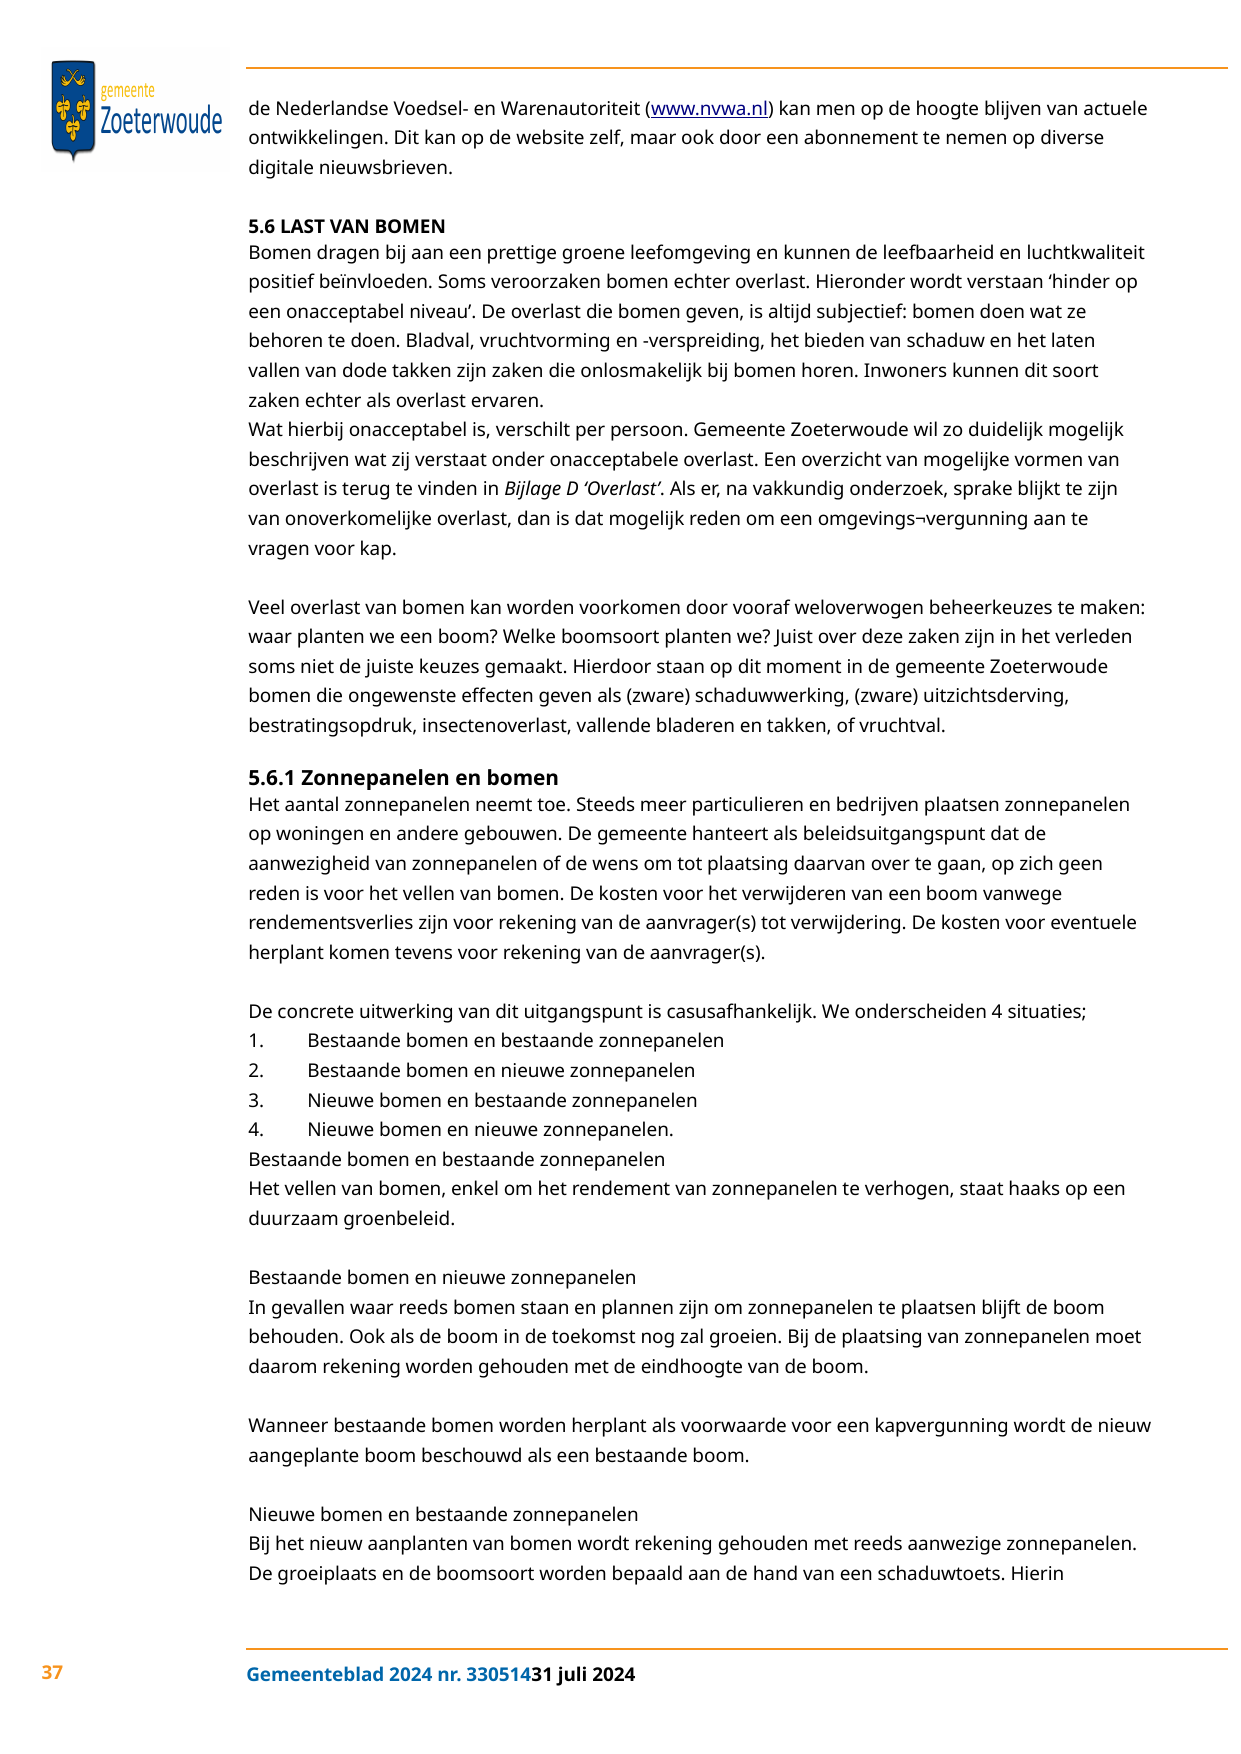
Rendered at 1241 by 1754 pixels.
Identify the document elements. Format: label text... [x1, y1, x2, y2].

text de Nederlandse Voedsel- en Warenautoriteit (www.nvwa.nl) kan men op de hoogte blijven van actuele ontwikkelingen. Dit kan op de website zelf, maar ook door een abonnement te nemen op diverse digitale nieuwsbrieven. [248, 95, 1152, 180]
text Wat hierbij onacceptabel is, verschilt per persoon. Gemeente Zoeterwoude wil zo duidelijk mogelijk beschrijven wat zij verstaat onder onacceptabele overlast. Een overzicht van mogelijke vormen van overlast is terug te vinden in Bijlage D ‘Overlast’. Als er, na vakkundig onderzoek, sprake blijkt te zijn van onoverkomelijke overlast, dan is dat mogelijk reden om een omgevings¬vergunning aan te vragen voor kap. [248, 416, 1152, 560]
text 5.6.1 Zonnepanelen en bomen [248, 763, 1152, 791]
text Bij het nieuw aanplanten van bomen wordt rekening gehouden met reeds aanwezige zonnepanelen. De groeiplaats en de boomsoort worden bepaald aan de hand van een schaduwtoets. Hierin [248, 1531, 1152, 1586]
text Nieuwe bomen en bestaande zonnepanelen [248, 1501, 1152, 1527]
text Bestaande bomen en bestaande zonnepanelen [248, 1146, 1152, 1172]
text De concrete uitwerking van dit uitgangspunt is casusafhankelijk. We onderscheiden 4 situaties; [248, 998, 1152, 1024]
text Wanneer bestaande bomen worden herplant als voorwaarde voor een kapvergunning wordt de nieuw aangeplante boom beschouwd als een bestaande boom. [248, 1412, 1152, 1468]
list Nieuwe bomen en nieuwe zonnepanelen. [248, 1116, 1152, 1142]
picture [41, 47, 231, 172]
list Bestaande bomen en bestaande zonnepanelen [248, 1028, 1152, 1053]
text Bomen dragen bij aan een prettige groene leefomgeving en kunnen de leefbaarheid en luchtkwaliteit positief beïnvloeden. Soms veroorzaken bomen echter overlast. Hieronder wordt verstaan ‘hinder op een onacceptabel niveau’. De overlast die bomen geven, is altijd subjectief: bomen doen wat ze behoren te doen. Bladval, vruchtvorming en -verspreiding, het bieden van schaduw en het laten vallen van dode takken zijn zaken die onlosmakelijk bij bomen horen. Inwoners kunnen dit soort zaken echter als overlast ervaren. [248, 239, 1152, 412]
list Nieuwe bomen en bestaande zonnepanelen [248, 1087, 1152, 1113]
text 5.6 LAST VAN BOMEN [248, 213, 1152, 239]
text In gevallen waar reeds bomen staan en plannen zijn om zonnepanelen te plaatsen blijft de boom behouden. Ook als de boom in de toekomst nog zal groeien. Bij de plaatsing van zonnepanelen moet daarom rekening worden gehouden met de eindhoogte van de boom. [248, 1294, 1152, 1379]
list Bestaande bomen en nieuwe zonnepanelen [248, 1057, 1152, 1083]
text Het aantal zonnepanelen neemt toe. Steeds meer particulieren en bedrijven plaatsen zonnepanelen op woningen en andere gebouwen. De gemeente hanteert als beleidsuitgangspunt dat de aanwezigheid van zonnepanelen of de wens om tot plaatsing daarvan over te gaan, op zich geen reden is voor het vellen van bomen. De kosten voor het verwijderen van een boom vanwege rendementsverlies zijn voor rekening van de aanvrager(s) tot verwijdering. De kosten voor eventuele herplant komen tevens voor rekening van de aanvrager(s). [248, 791, 1152, 965]
text Het vellen van bomen, enkel om het rendement van zonnepanelen te verhogen, staat haaks op een duurzaam groenbeleid. [248, 1176, 1152, 1231]
text Bestaande bomen en nieuwe zonnepanelen [248, 1264, 1152, 1290]
text Veel overlast van bomen kan worden voorkomen door vooraf weloverwogen beheerkeuzes te maken: waar planten we een boom? Welke boomsoort planten we? Juist over deze zaken zijn in het verleden soms niet de juiste keuzes gemaakt. Hierdoor staan op dit moment in de gemeente Zoeterwoude bomen die ongewenste effecten geven als (zware) schaduwwerking, (zware) uitzichtsderving, bestratingsopdruk, insectenoverlast, vallende bladeren en takken, of vruchtval. [248, 594, 1152, 738]
